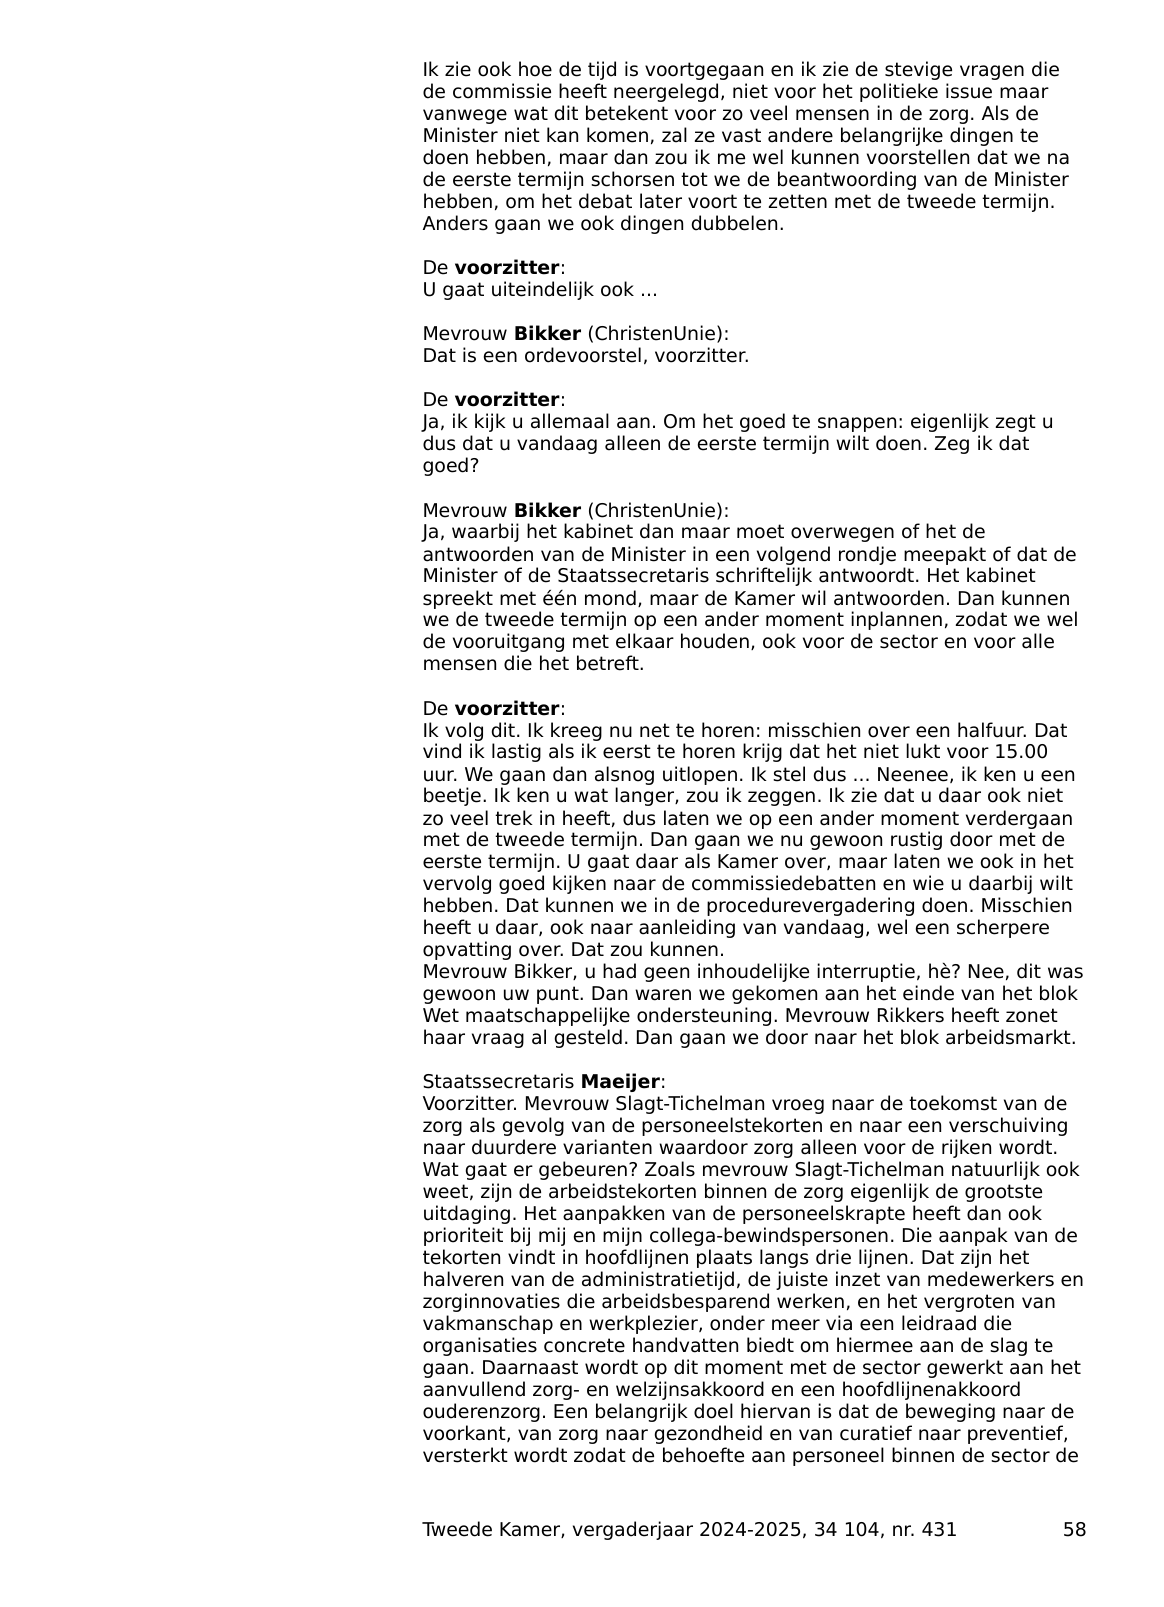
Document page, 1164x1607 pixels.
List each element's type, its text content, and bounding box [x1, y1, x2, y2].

text Ik zie ook hoe de tijd is voortgegaan en ik zie de stevige vragen die de commissie heeft neergelegd, niet voor het politieke issue maar vanwege wat dit betekent voor zo veel mensen in de zorg. Als de Minister niet kan komen, zal ze vast andere belangrijke dingen te doen hebben, maar dan zou ik me wel kunnen voorstellen dat we na de eerste termijn schorsen tot we de beantwoording van de Minister hebben, om het debat later voort te zetten met de tweede termijn. Anders gaan we ook dingen dubbelen. [422, 59, 1087, 235]
text Mevrouw Bikker (ChristenUnie): [422, 323, 1087, 345]
text Ja, waarbij het kabinet dan maar moet overwegen of het de antwoorden van de Minister in een volgend rondje meepakt of dat de Minister of de Staatssecretaris schriftelijk antwoordt. Het kabinet spreekt met één mond, maar de Kamer wil antwoorden. Dan kunnen we de tweede termijn op een ander moment inplannen, zodat we wel de vooruitgang met elkaar houden, ook voor de sector en voor alle mensen die het betreft. [422, 521, 1087, 675]
text Mevrouw Bikker (ChristenUnie): [422, 499, 1087, 521]
text Ik volg dit. Ik kreeg nu net te horen: misschien over een halfuur. Dat vind ik lastig als ik eerst te horen krijg dat het niet lukt voor 15.00 uur. We gaan dan alsnog uitlopen. Ik stel dus ... Neenee, ik ken u een beetje. Ik ken u wat langer, zou ik zeggen. Ik zie dat u daar ook niet zo veel trek in heeft, dus laten we op een ander moment verdergaan met de tweede termijn. Dan gaan we nu gewoon rustig door met de eerste termijn. U gaat daar als Kamer over, maar laten we ook in het vervolg goed kijken naar de commissiedebatten en wie u daarbij wilt hebben. Dat kunnen we in de procedurevergadering doen. Misschien heeft u daar, ook naar aanleiding van vandaag, wel een scherpere opvatting over. Dat zou kunnen. [422, 719, 1087, 961]
text Ja, ik kijk u allemaal aan. Om het goed te snappen: eigenlijk zegt u dus dat u vandaag alleen de eerste termijn wilt doen. Zeg ik dat goed? [422, 411, 1087, 477]
text Dat is een ordevoorstel, voorzitter. [422, 345, 1087, 367]
text Staatssecretaris Maeijer: [422, 1071, 1087, 1093]
text Mevrouw Bikker, u had geen inhoudelijke interruptie, hè? Nee, dit was gewoon uw punt. Dan waren we gekomen aan het einde van het blok Wet maatschappelijke ondersteuning. Mevrouw Rikkers heeft zonet haar vraag al gesteld. Dan gaan we door naar het blok arbeidsmarkt. [422, 961, 1087, 1049]
text De voorzitter: [422, 389, 1087, 411]
text De voorzitter: [422, 697, 1087, 719]
text Voorzitter. Mevrouw Slagt-Tichelman vroeg naar de toekomst van de zorg als gevolg van de personeelstekorten en naar een verschuiving naar duurdere varianten waardoor zorg alleen voor de rijken wordt. Wat gaat er gebeuren? Zoals mevrouw Slagt-Tichelman natuurlijk ook weet, zijn de arbeidstekorten binnen de zorg eigenlijk de grootste uitdaging. Het aanpakken van de personeelskrapte heeft dan ook prioriteit bij mij en mijn collega-bewindspersonen. Die aanpak van de tekorten vindt in hoofdlijnen plaats langs drie lijnen. Dat zijn het halveren van de administratietijd, de juiste inzet van medewerkers en zorginnovaties die arbeidsbesparend werken, en het vergroten van vakmanschap en werkplezier, onder meer via een leidraad die organisaties concrete handvatten biedt om hiermee aan de slag te gaan. Daarnaast wordt op dit moment met de sector gewerkt aan het aanvullend zorg- en welzijnsakkoord en een hoofdlijnenakkoord ouderenzorg. Een belangrijk doel hiervan is dat de beweging naar de voorkant, van zorg naar gezondheid en van curatief naar preventief, versterkt wordt zodat de behoefte aan personeel binnen de sector de [422, 1093, 1087, 1467]
text U gaat uiteindelijk ook ... [422, 279, 1087, 301]
text De voorzitter: [422, 257, 1087, 279]
